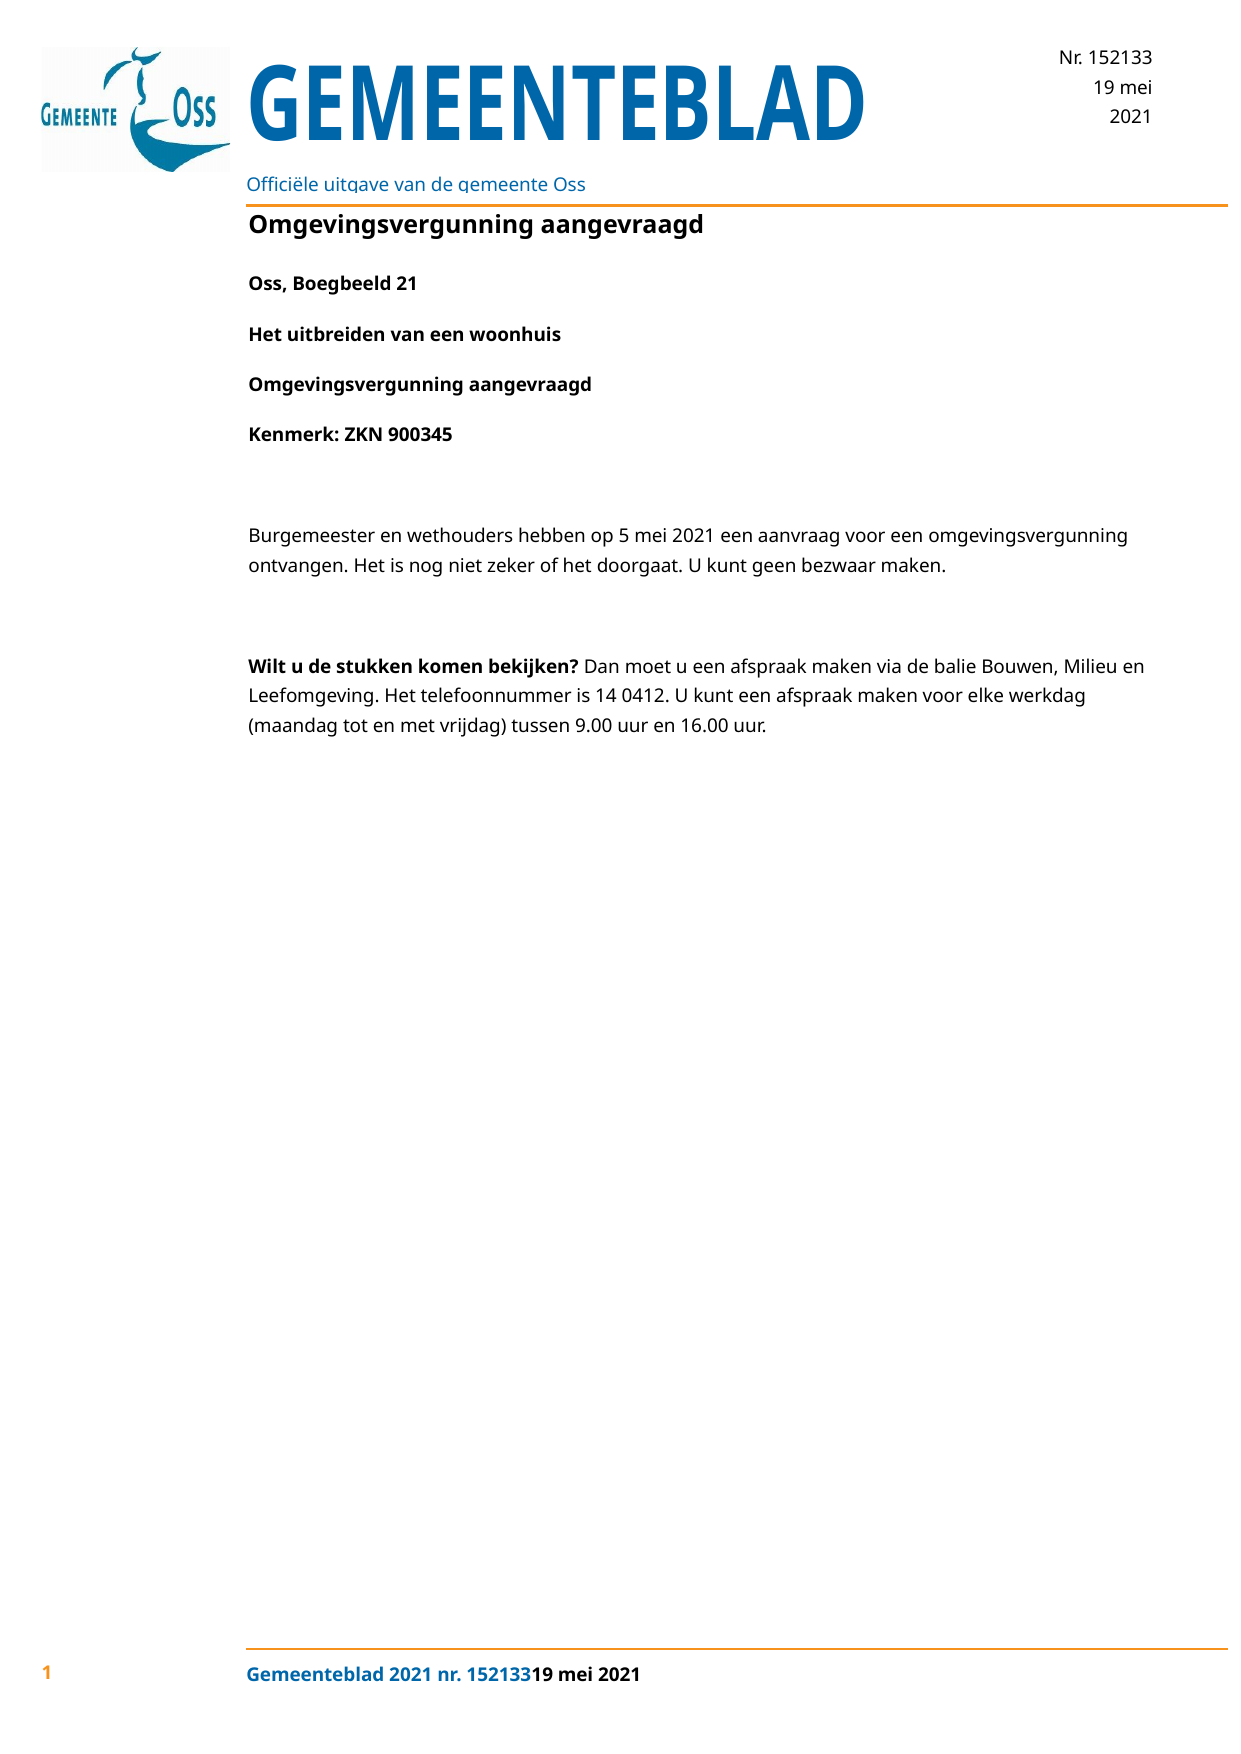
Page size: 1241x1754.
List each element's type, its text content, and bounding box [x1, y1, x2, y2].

text Het uitbreiden van een woonhuis [248, 321, 1152, 346]
text Oss, Boegbeeld 21 [248, 270, 1152, 296]
text Kenmerk: ZKN 900345 [248, 422, 1152, 447]
picture [41, 47, 231, 172]
text Omgevingsvergunning aangevraagd [248, 207, 1152, 241]
text Omgevingsvergunning aangevraagd [248, 371, 1152, 397]
text Burgemeester en wethouders hebben op 5 mei 2021 een aanvraag voor een omgevingsvergunning ontvangen. Het is nog niet zeker of het doorgaat. U kunt geen bezwaar maken. [248, 522, 1152, 578]
text Wilt u de stukken komen bekijken? Dan moet u een afspraak maken via de balie Bouwen, Milieu en Leefomgeving. Het telefoonnummer is 14 0412. U kunt een afspraak maken voor elke werkdag (maandag tot en met vrijdag) tussen 9.00 uur en 16.00 uur. [248, 653, 1152, 738]
